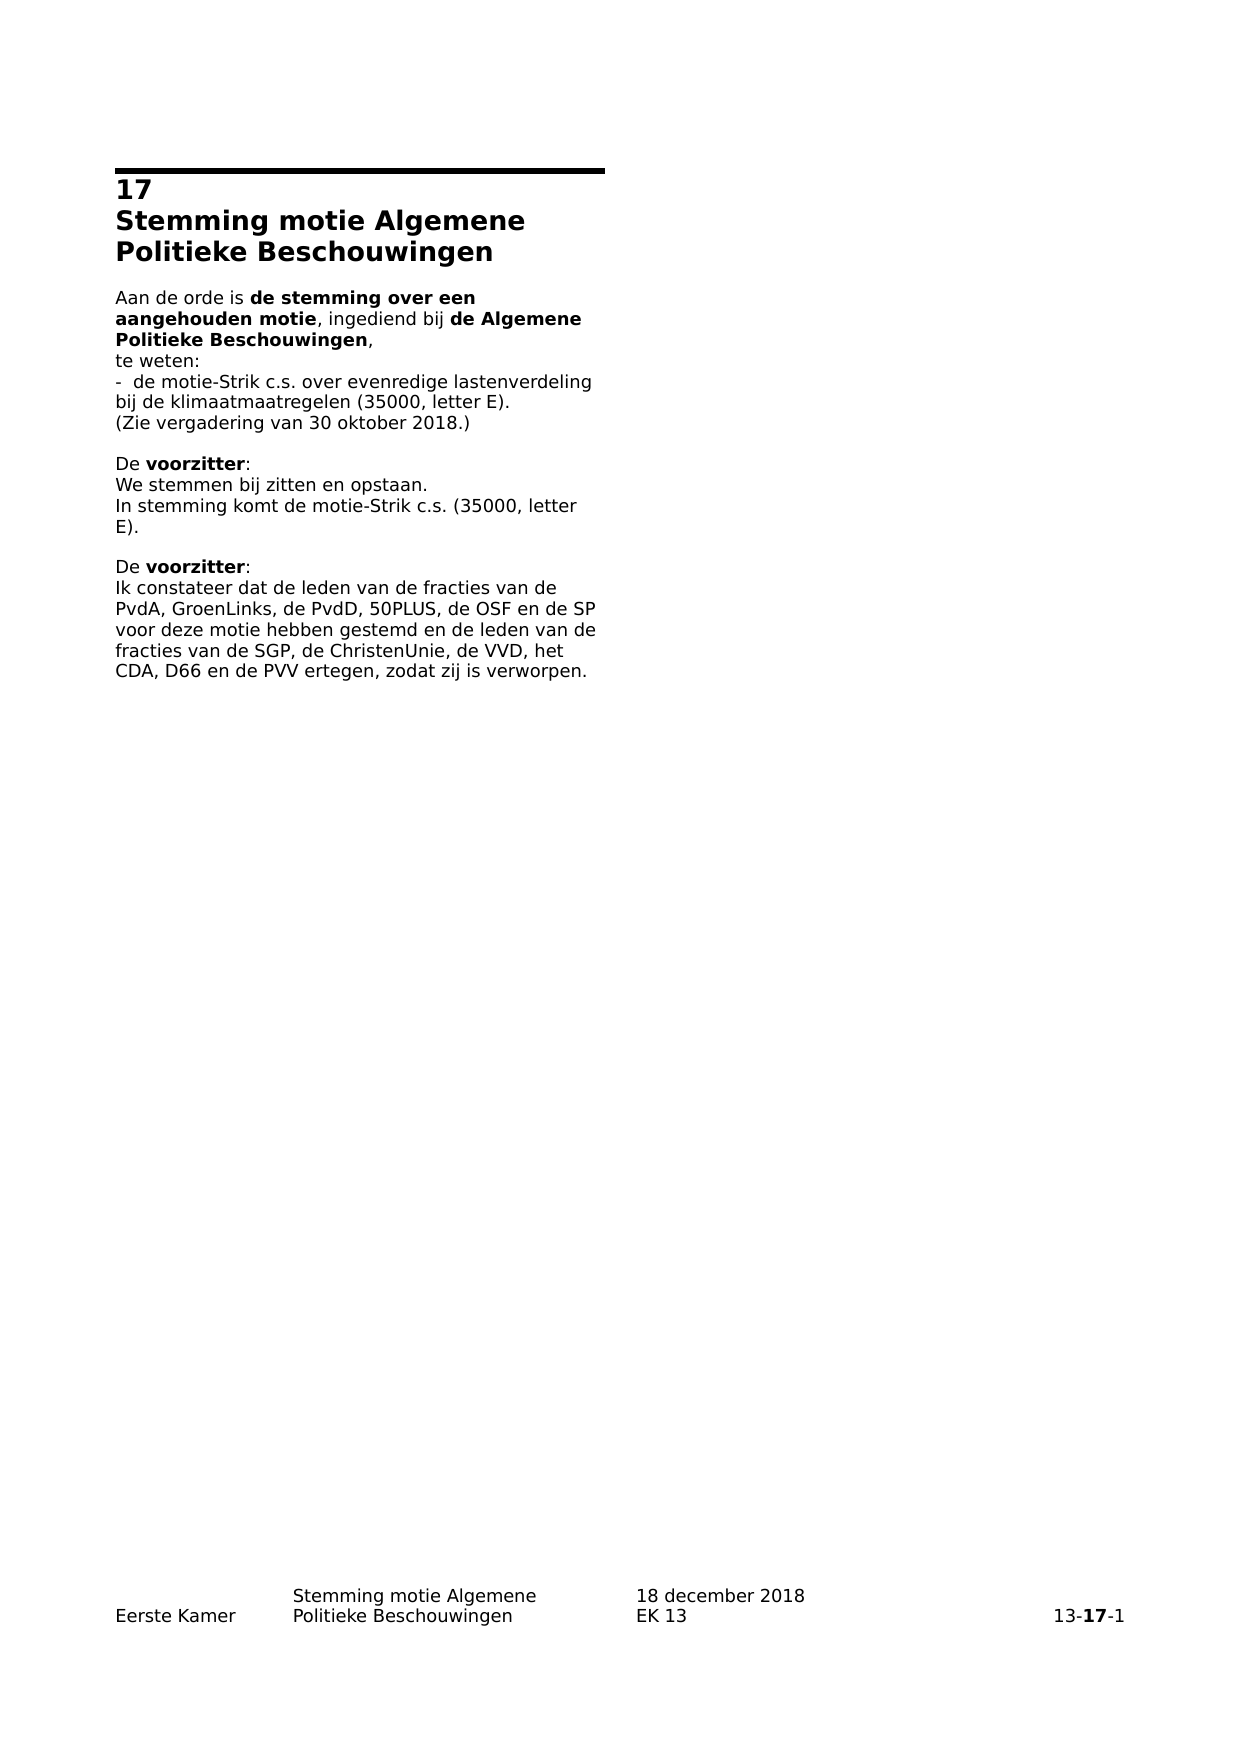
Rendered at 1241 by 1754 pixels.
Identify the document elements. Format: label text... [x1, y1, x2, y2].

text In stemming komt de motie-Strik c.s. (35000, letter E). [115, 496, 605, 537]
text We stemmen bij zitten en opstaan. [115, 475, 605, 496]
title 17 Stemming motie Algemene Politieke Beschouwingen [115, 174, 605, 268]
text Aan de orde is de stemming over een aangehouden motie, ingediend bij de Algemene Politieke Beschouwingen, [115, 288, 605, 351]
list de motie-Strik c.s. over evenredige lastenverdeling bij de klimaatmaatregelen (35000, letter E). [115, 371, 605, 413]
text De voorzitter: [115, 454, 605, 475]
text (Zie vergadering van 30 oktober 2018.) [115, 413, 605, 434]
text te weten: [115, 351, 605, 371]
text De voorzitter: [115, 557, 605, 578]
text Ik constateer dat de leden van de fracties van de PvdA, GroenLinks, de PvdD, 50PLUS, de OSF en de SP voor deze motie hebben gestemd en de leden van de fracties van de SGP, de ChristenUnie, de VVD, het CDA, D66 en de PVV ertegen, zodat zij is verworpen. [115, 578, 605, 682]
